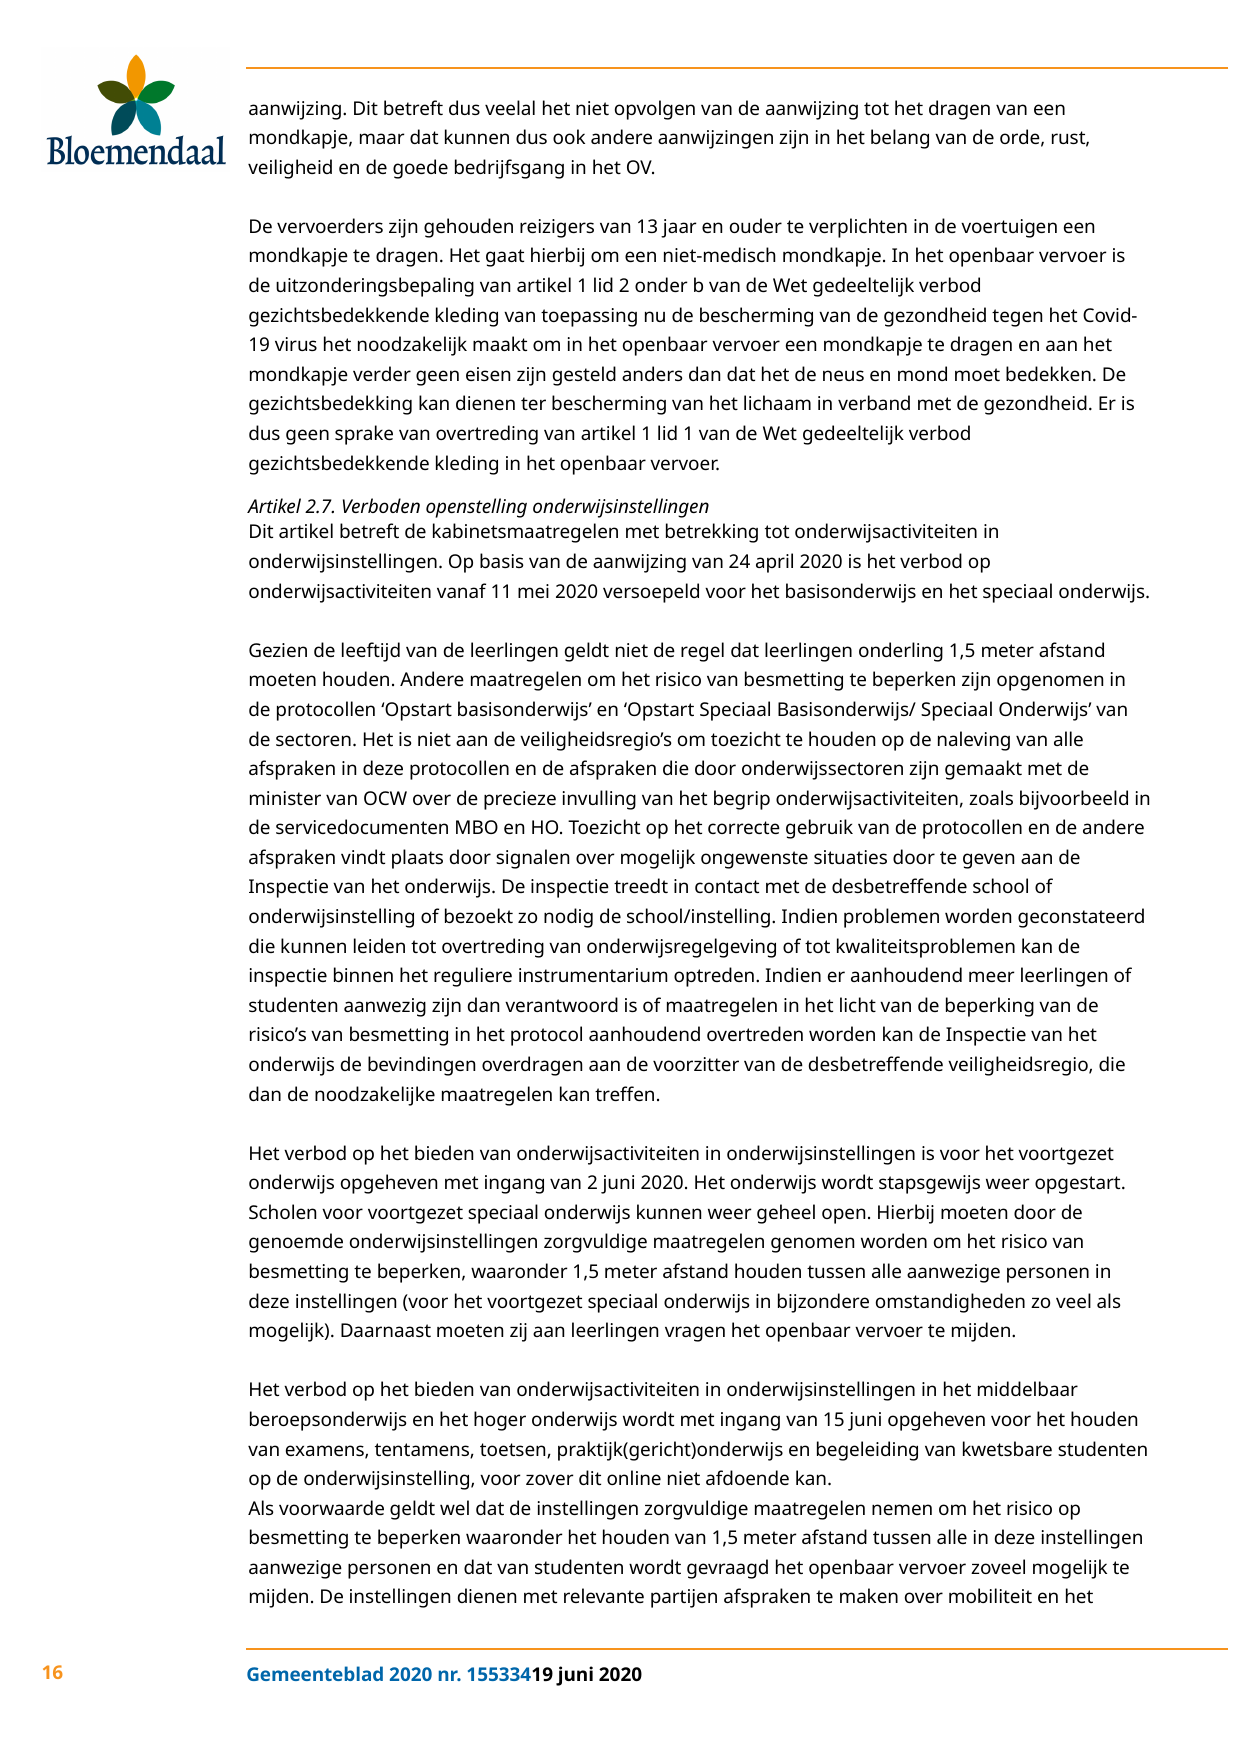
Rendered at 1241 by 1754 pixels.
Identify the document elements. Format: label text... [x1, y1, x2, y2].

text Gezien de leeftijd van de leerlingen geldt niet de regel dat leerlingen onderling 1,5 meter afstand moeten houden. Andere maatregelen om het risico van besmetting te beperken zijn opgenomen in de protocollen ‘Opstart basisonderwijs’ en ‘Opstart Speciaal Basisonderwijs/ Speciaal Onderwijs’ van de sectoren. Het is niet aan de veiligheidsregio’s om toezicht te houden op de naleving van alle afspraken in deze protocollen en de afspraken die door onderwijssectoren zijn gemaakt met de minister van OCW over de precieze invulling van het begrip onderwijsactiviteiten, zoals bijvoorbeeld in de servicedocumenten MBO en HO. Toezicht op het correcte gebruik van de protocollen en de andere afspraken vindt plaats door signalen over mogelijk ongewenste situaties door te geven aan de Inspectie van het onderwijs. De inspectie treedt in contact met de desbetreffende school of onderwijsinstelling of bezoekt zo nodig de school/instelling. Indien problemen worden geconstateerd die kunnen leiden tot overtreding van onderwijsregelgeving of tot kwaliteitsproblemen kan de inspectie binnen het reguliere instrumentarium optreden. Indien er aanhoudend meer leerlingen of studenten aanwezig zijn dan verantwoord is of maatregelen in het licht van de beperking van de risico’s van besmetting in het protocol aanhoudend overtreden worden kan de Inspectie van het onderwijs de bevindingen overdragen aan de voorzitter van de desbetreffende veiligheidsregio, die dan de noodzakelijke maatregelen kan treffen. [248, 637, 1152, 1106]
text Artikel 2.7. Verboden openstelling onderwijsinstellingen [248, 493, 1152, 519]
text Als voorwaarde geldt wel dat de instellingen zorgvuldige maatregelen nemen om het risico op besmetting te beperken waaronder het houden van 1,5 meter afstand tussen alle in deze instellingen aanwezige personen en dat van studenten wordt gevraagd het openbaar vervoer zoveel mogelijk te mijden. De instellingen dienen met relevante partijen afspraken te maken over mobiliteit en het [248, 1495, 1152, 1609]
text De vervoerders zijn gehouden reizigers van 13 jaar en ouder te verplichten in de voertuigen een mondkapje te dragen. Het gaat hierbij om een niet-medisch mondkapje. In het openbaar vervoer is de uitzonderingsbepaling van artikel 1 lid 2 onder b van de Wet gedeeltelijk verbod gezichtsbedekkende kleding van toepassing nu de bescherming van de gezondheid tegen het Covid-19 virus het noodzakelijk maakt om in het openbaar vervoer een mondkapje te dragen en aan het mondkapje verder geen eisen zijn gesteld anders dan dat het de neus en mond moet bedekken. De gezichtsbedekking kan dienen ter bescherming van het lichaam in verband met de gezondheid. Er is dus geen sprake van overtreding van artikel 1 lid 1 van de Wet gedeeltelijk verbod gezichtsbedekkende kleding in het openbaar vervoer. [248, 213, 1152, 476]
text Het verbod op het bieden van onderwijsactiviteiten in onderwijsinstellingen is voor het voortgezet onderwijs opgeheven met ingang van 2 juni 2020. Het onderwijs wordt stapsgewijs weer opgestart. Scholen voor voortgezet speciaal onderwijs kunnen weer geheel open. Hierbij moeten door de genoemde onderwijsinstellingen zorgvuldige maatregelen genomen worden om het risico van besmetting te beperken, waaronder 1,5 meter afstand houden tussen alle aanwezige personen in deze instellingen (voor het voortgezet speciaal onderwijs in bijzondere omstandigheden zo veel als mogelijk). Daarnaast moeten zij aan leerlingen vragen het openbaar vervoer te mijden. [248, 1140, 1152, 1343]
text Het verbod op het bieden van onderwijsactiviteiten in onderwijsinstellingen in het middelbaar beroepsonderwijs en het hoger onderwijs wordt met ingang van 15 juni opgeheven voor het houden van examens, tentamens, toetsen, praktijk(gericht)onderwijs en begeleiding van kwetsbare studenten op de onderwijsinstelling, voor zover dit online niet afdoende kan. [248, 1377, 1152, 1491]
text aanwijzing. Dit betreft dus veelal het niet opvolgen van de aanwijzing tot het dragen van een mondkapje, maar dat kunnen dus ook andere aanwijzingen zijn in het belang van de orde, rust, veiligheid en de goede bedrijfsgang in het OV. [248, 95, 1152, 180]
text Dit artikel betreft de kabinetsmaatregelen met betrekking tot onderwijsactiviteiten in onderwijsinstellingen. Op basis van de aanwijzing van 24 april 2020 is het verbod op onderwijsactiviteiten vanaf 11 mei 2020 versoepeld voor het basisonderwijs en het speciaal onderwijs. [248, 519, 1152, 603]
picture [41, 47, 231, 172]
